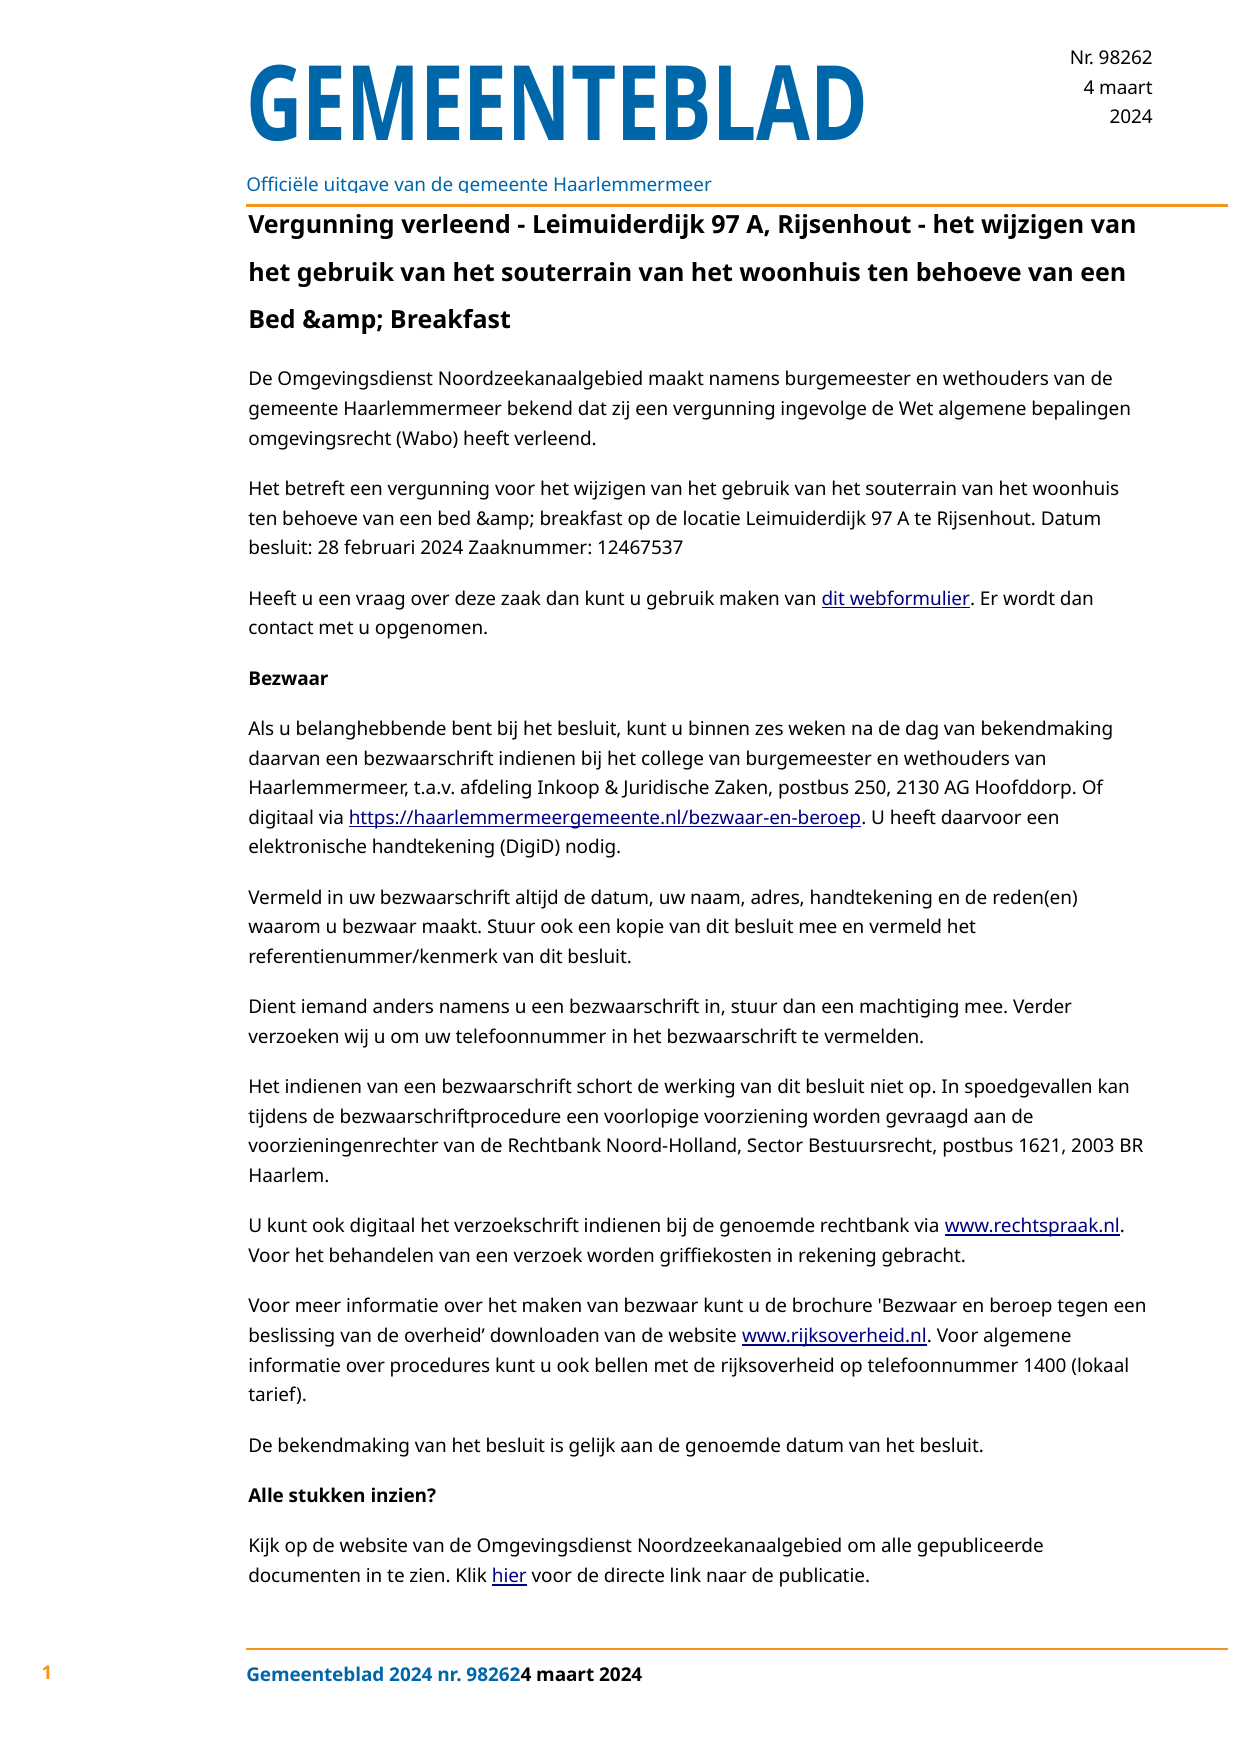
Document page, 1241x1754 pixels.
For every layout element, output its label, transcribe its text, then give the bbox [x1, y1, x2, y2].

text Het betreft een vergunning voor het wijzigen van het gebruik van het souterrain van het woonhuis ten behoeve van een bed &amp; breakfast op de locatie Leimuiderdijk 97 A te Rijsenhout. Datum besluit: 28 februari 2024 Zaaknummer: 12467537 [248, 475, 1152, 560]
text Als u belanghebbende bent bij het besluit, kunt u binnen zes weken na de dag van bekendmaking daarvan een bezwaarschrift indienen bij het college van burgemeester en wethouders van Haarlemmermeer, t.a.v. afdeling Inkoop & Juridische Zaken, postbus 250, 2130 AG Hoofddorp. Of digitaal via https://haarlemmermeergemeente.nl/bezwaar-en-beroep. U heeft daarvoor een elektronische handtekening (DigiD) nodig. [248, 715, 1152, 859]
text Heeft u een vraag over deze zaak dan kunt u gebruik maken van dit webformulier. Er wordt dan contact met u opgenomen. [248, 585, 1152, 640]
text De Omgevingsdienst Noordzeekanaalgebied maakt namens burgemeester en wethouders van de gemeente Haarlemmermeer bekend dat zij een vergunning ingevolge de Wet algemene bepalingen omgevingsrecht (Wabo) heeft verleend. [248, 366, 1152, 450]
text U kunt ook digitaal het verzoekschrift indienen bij de genoemde rechtbank via www.rechtspraak.nl. Voor het behandelen van een verzoek worden griffiekosten in rekening gebracht. [248, 1213, 1152, 1268]
text Dient iemand anders namens u een bezwaarschrift in, stuur dan een machtiging mee. Verder verzoeken wij u om uw telefoonnummer in het bezwaarschrift te vermelden. [248, 993, 1152, 1049]
text Alle stukken inzien? [248, 1482, 1152, 1508]
picture [41, 47, 231, 172]
text Kijk op de website van de Omgevingsdienst Noordzeekanaalgebied om alle gepubliceerde documenten in te zien. Klik hier voor de directe link naar de publicatie. [248, 1533, 1152, 1588]
text Vergunning verleend - Leimuiderdijk 97 A, Rijsenhout - het wijzigen van het gebruik van het souterrain van het woonhuis ten behoeve van een Bed &amp; Breakfast [248, 207, 1152, 336]
text Voor meer informatie over het maken van bezwaar kunt u de brochure 'Bezwaar en beroep tegen een beslissing van de overheid’ downloaden van de website www.rijksoverheid.nl. Voor algemene informatie over procedures kunt u ook bellen met de rijksoverheid op telefoonnummer 1400 (lokaal tarief). [248, 1293, 1152, 1407]
text Vermeld in uw bezwaarschrift altijd de datum, uw naam, adres, handtekening en de reden(en) waarom u bezwaar maakt. Stuur ook een kopie van dit besluit mee en vermeld het referentienummer/kenmerk van dit besluit. [248, 884, 1152, 969]
text Bezwaar [248, 665, 1152, 690]
text De bekendmaking van het besluit is gelijk aan de genoemde datum van het besluit. [248, 1432, 1152, 1457]
text Het indienen van een bezwaarschrift schort de werking van dit besluit niet op. In spoedgevallen kan tijdens de bezwaarschriftprocedure een voorlopige voorziening worden gevraagd aan de voorzieningenrechter van de Rechtbank Noord-Holland, Sector Bestuursrecht, postbus 1621, 2003 BR Haarlem. [248, 1073, 1152, 1188]
